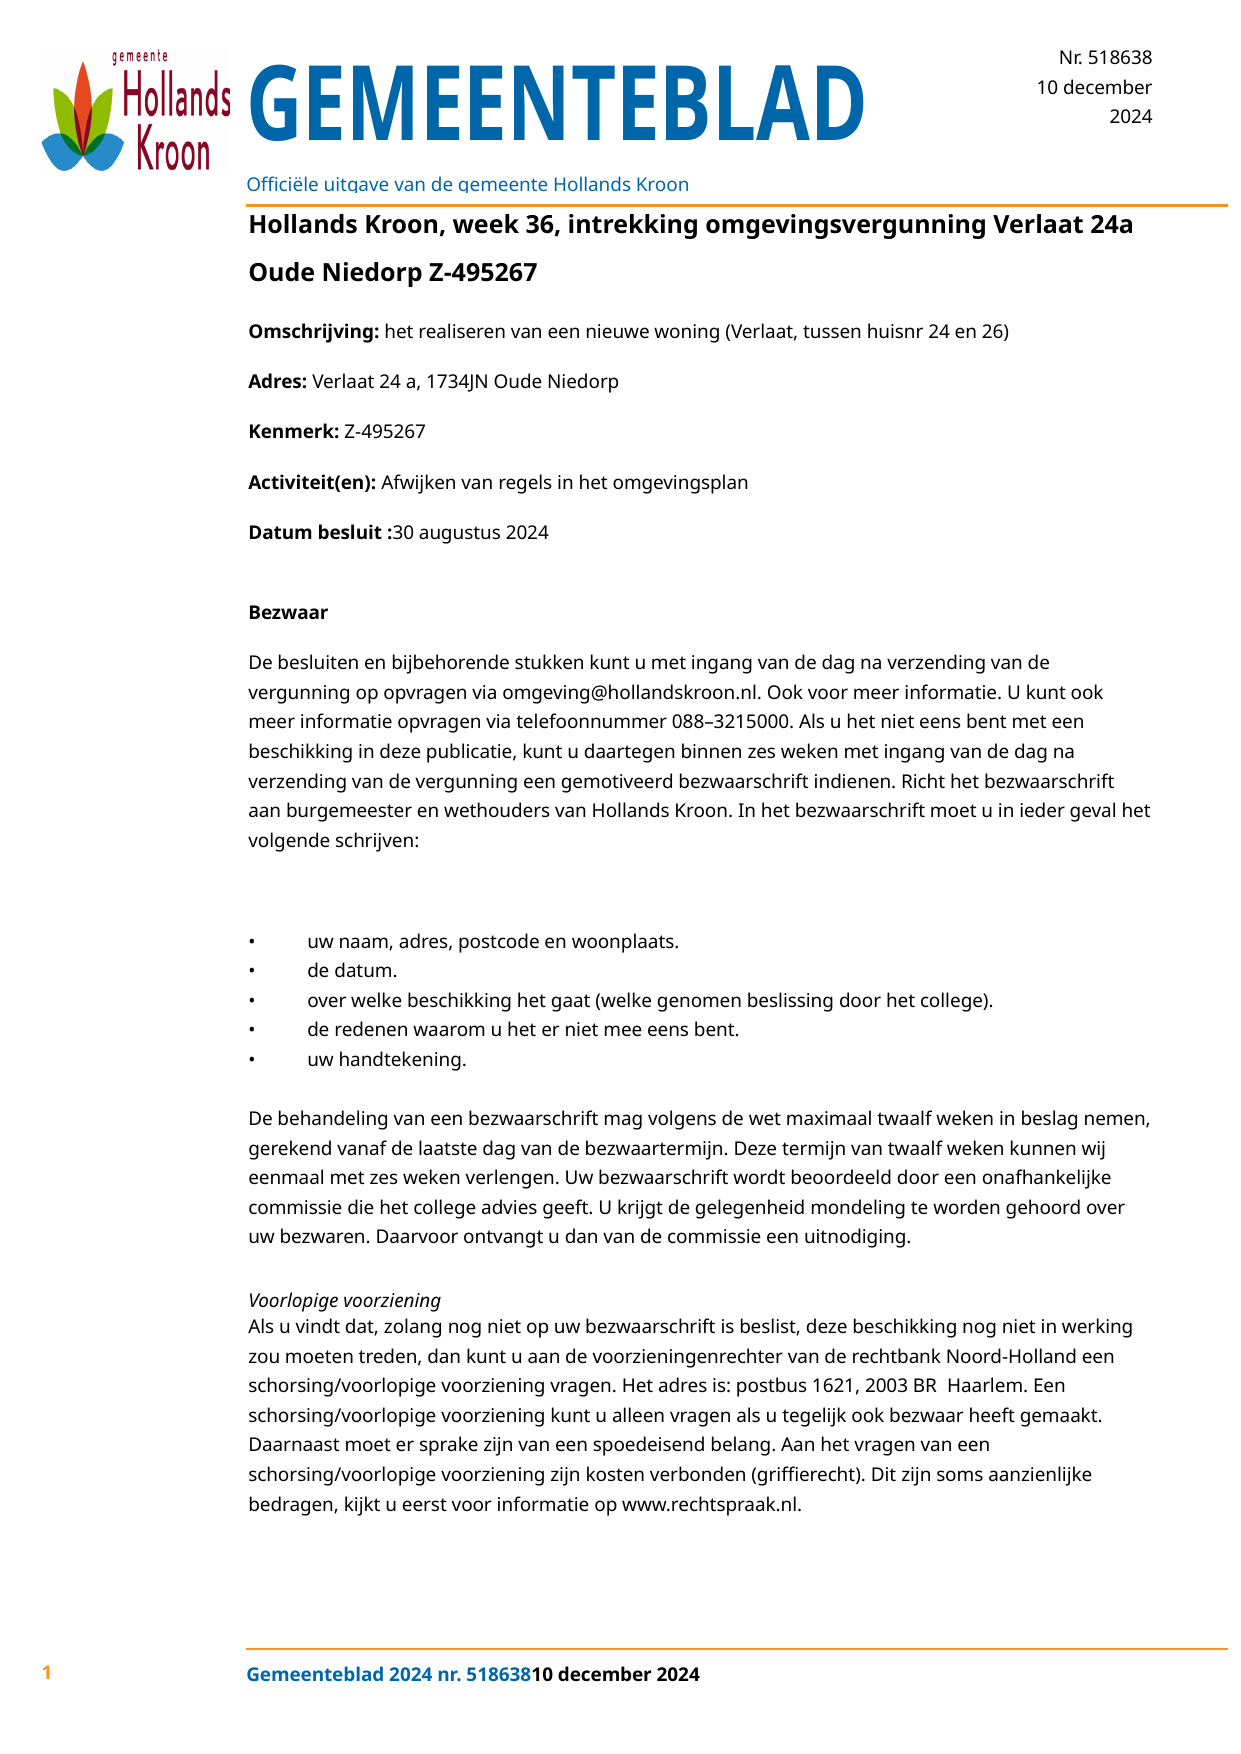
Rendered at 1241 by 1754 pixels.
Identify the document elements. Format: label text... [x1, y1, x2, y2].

text Voorlopige voorziening [248, 1288, 1152, 1313]
table_header [248, 570, 700, 596]
table_header [700, 570, 1152, 596]
text Omschrijving: het realiseren van een nieuwe woning (Verlaat, tussen huisnr 24 en 26) [248, 318, 1152, 344]
list de datum. [248, 957, 1152, 983]
picture [41, 47, 231, 172]
list uw handtekening. [248, 1046, 1152, 1072]
text Datum besluit :30 augustus 2024 [248, 519, 1152, 545]
list over welke beschikking het gaat (welke genomen beslissing door het college). [248, 987, 1152, 1013]
text Kenmerk: Z-495267 [248, 419, 1152, 444]
text Adres: Verlaat 24 a, 1734JN Oude Niedorp [248, 368, 1152, 394]
text Bezwaar [248, 599, 1152, 625]
list de redenen waarom u het er niet mee eens bent. [248, 1017, 1152, 1042]
text Hollands Kroon, week 36, intrekking omgevingsvergunning Verlaat 24a Oude Niedorp Z-495267 [248, 207, 1152, 288]
text Als u vindt dat, zolang nog niet op uw bezwaarschrift is beslist, deze beschikking nog niet in werking zou moeten treden, dan kunt u aan de voorzieningenrechter van de rechtbank Noord-Holland een schorsing/voorlopige voorziening vragen. Het adres is: postbus 1621, 2003 BR Haarlem. Een schorsing/voorlopige voorziening kunt u alleen vragen als u tegelijk ook bezwaar heeft gemaakt. Daarnaast moet er sprake zijn van een spoedeisend belang. Aan het vragen van een schorsing/voorlopige voorziening zijn kosten verbonden (griffierecht). Dit zijn soms aanzienlijke bedragen, kijkt u eerst voor informatie op www.rechtspraak.nl. [248, 1313, 1152, 1517]
text De behandeling van een bezwaarschrift mag volgens de wet maximaal twaalf weken in beslag nemen, gerekend vanaf de laatste dag van de bezwaartermijn. Deze termijn van twaalf weken kunnen wij eenmaal met zes weken verlengen. Uw bezwaarschrift wordt beoordeeld door een onafhankelijke commissie die het college advies geeft. U krijgt de gelegenheid mondeling te worden gehoord over uw bezwaren. Daarvoor ontvangt u dan van de commissie een uitnodiging. [248, 1105, 1152, 1249]
text De besluiten en bijbehorende stukken kunt u met ingang van de dag na verzending van de vergunning op opvragen via omgeving@hollandskroon.nl. Ook voor meer informatie. U kunt ook meer informatie opvragen via telefoonnummer 088–3215000. Als u het niet eens bent met een beschikking in deze publicatie, kunt u daartegen binnen zes weken met ingang van de dag na verzending van de vergunning een gemotiveerd bezwaarschrift indienen. Richt het bezwaarschrift aan burgemeester en wethouders van Hollands Kroon. In het bezwaarschrift moet u in ieder geval het volgende schrijven: [248, 649, 1152, 853]
list uw naam, adres, postcode en woonplaats. [248, 928, 1152, 953]
text Activiteit(en): Afwijken van regels in het omgevingsplan [248, 469, 1152, 495]
